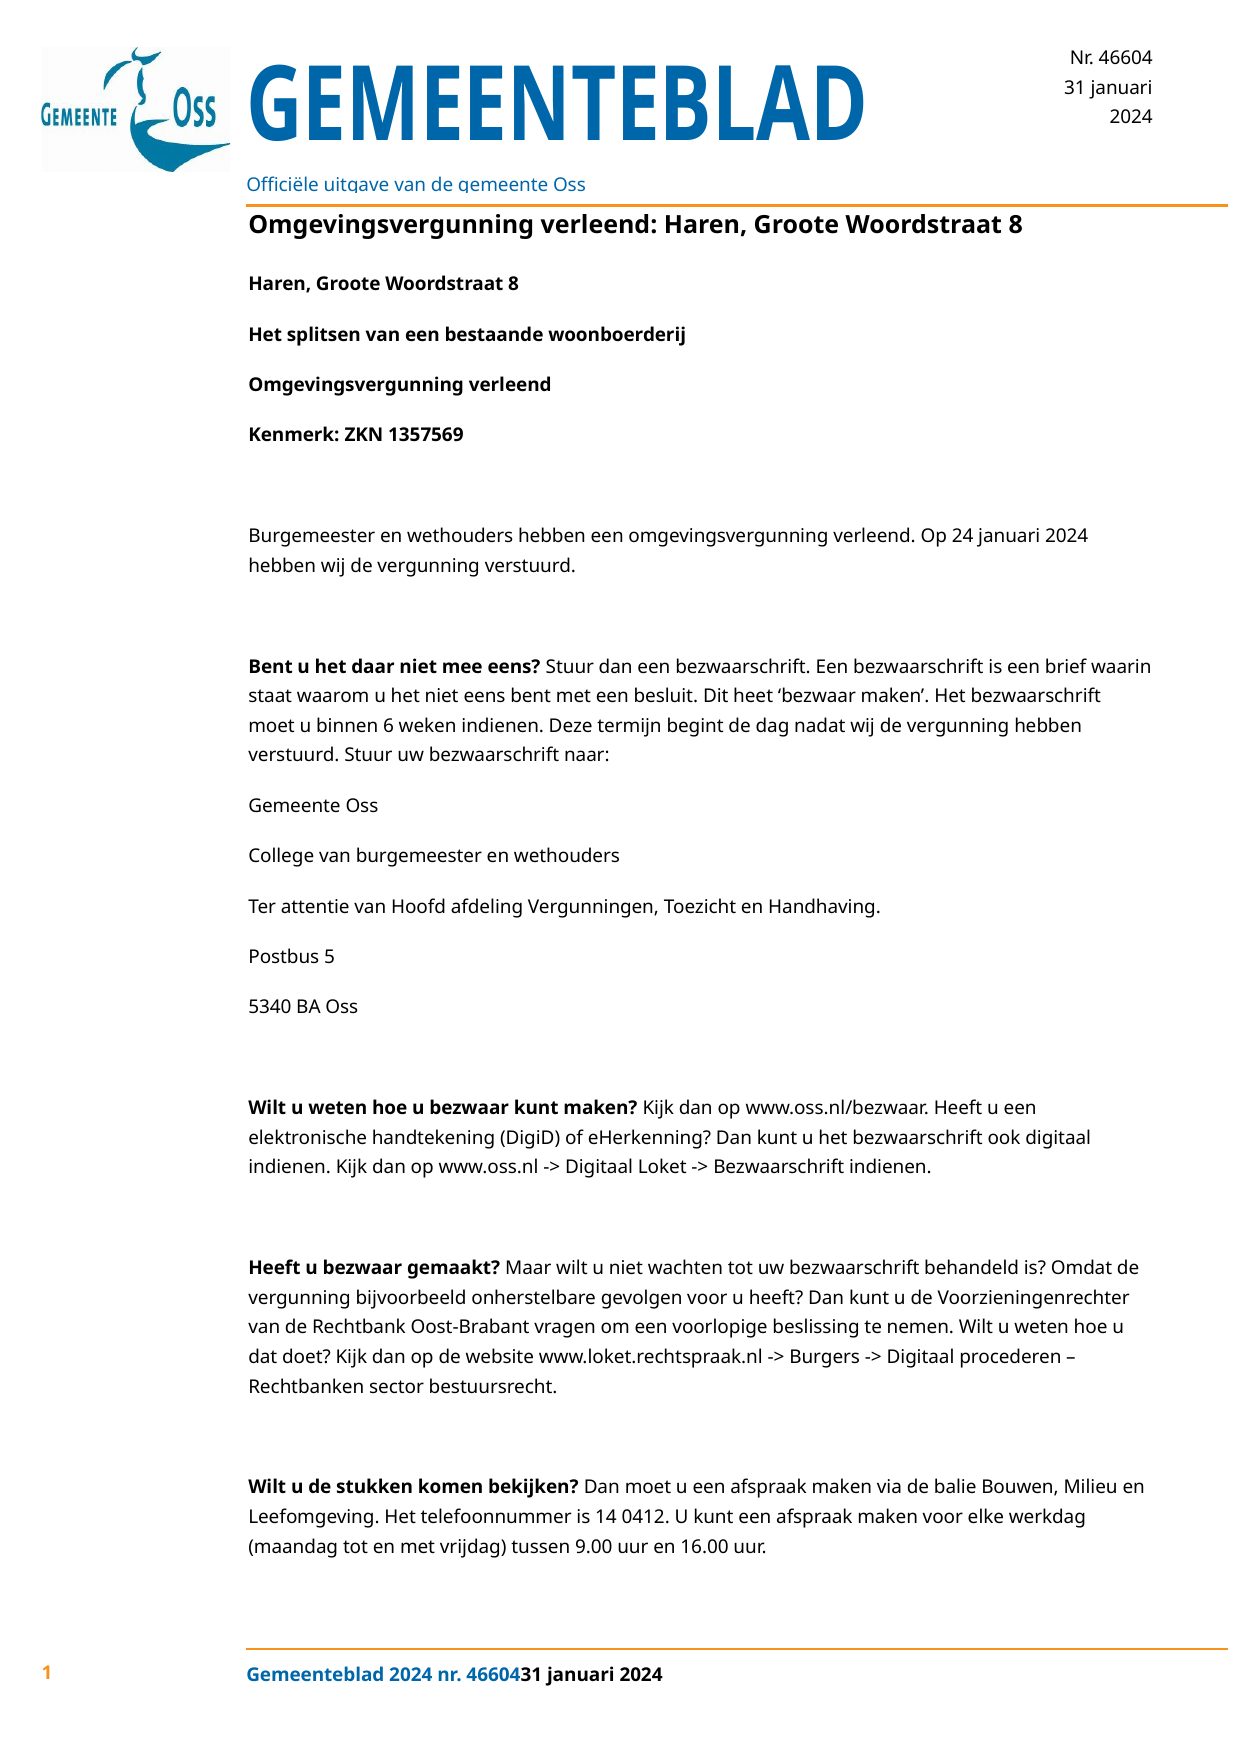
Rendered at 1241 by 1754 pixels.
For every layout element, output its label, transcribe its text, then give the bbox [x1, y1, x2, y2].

text Kenmerk: ZKN 1357569 [248, 422, 1152, 447]
text Bent u het daar niet mee eens? Stuur dan een bezwaarschrift. Een bezwaarschrift is een brief waarin staat waarom u het niet eens bent met een besluit. Dit heet ‘bezwaar maken’. Het bezwaarschrift moet u binnen 6 weken indienen. Deze termijn begint de dag nadat wij de vergunning hebben verstuurd. Stuur uw bezwaarschrift naar: [248, 653, 1152, 767]
text Postbus 5 [248, 943, 1152, 969]
text Omgevingsvergunning verleend [248, 371, 1152, 397]
text Het splitsen van een bestaande woonboerderij [248, 321, 1152, 346]
text 5340 BA Oss [248, 994, 1152, 1019]
text Wilt u weten hoe u bezwaar kunt maken? Kijk dan op www.oss.nl/bezwaar. Heeft u een elektronische handtekening (DigiD) of eHerkenning? Dan kunt u het bezwaarschrift ook digitaal indienen. Kijk dan op www.oss.nl -> Digitaal Loket -> Bezwaarschrift indienen. [248, 1094, 1152, 1179]
text Omgevingsvergunning verleend: Haren, Groote Woordstraat 8 [248, 207, 1152, 241]
text Burgemeester en wethouders hebben een omgevingsvergunning verleend. Op 24 januari 2024 hebben wij de vergunning verstuurd. [248, 522, 1152, 578]
text Haren, Groote Woordstraat 8 [248, 270, 1152, 296]
picture [41, 47, 231, 172]
text College van burgemeester en wethouders [248, 842, 1152, 868]
text Wilt u de stukken komen bekijken? Dan moet u een afspraak maken via de balie Bouwen, Milieu en Leefomgeving. Het telefoonnummer is 14 0412. U kunt een afspraak maken voor elke werkdag (maandag tot en met vrijdag) tussen 9.00 uur en 16.00 uur. [248, 1474, 1152, 1558]
text Ter attentie van Hoofd afdeling Vergunningen, Toezicht en Handhaving. [248, 893, 1152, 918]
text Gemeente Oss [248, 792, 1152, 818]
text Heeft u bezwaar gemaakt? Maar wilt u niet wachten tot uw bezwaarschrift behandeld is? Omdat de vergunning bijvoorbeeld onherstelbare gevolgen voor u heeft? Dan kunt u de Voorzieningenrechter van de Rechtbank Oost-Brabant vragen om een voorlopige beslissing te nemen. Wilt u weten hoe u dat doet? Kijk dan op de website www.loket.rechtspraak.nl -> Burgers -> Digitaal procederen – Rechtbanken sector bestuursrecht. [248, 1254, 1152, 1398]
